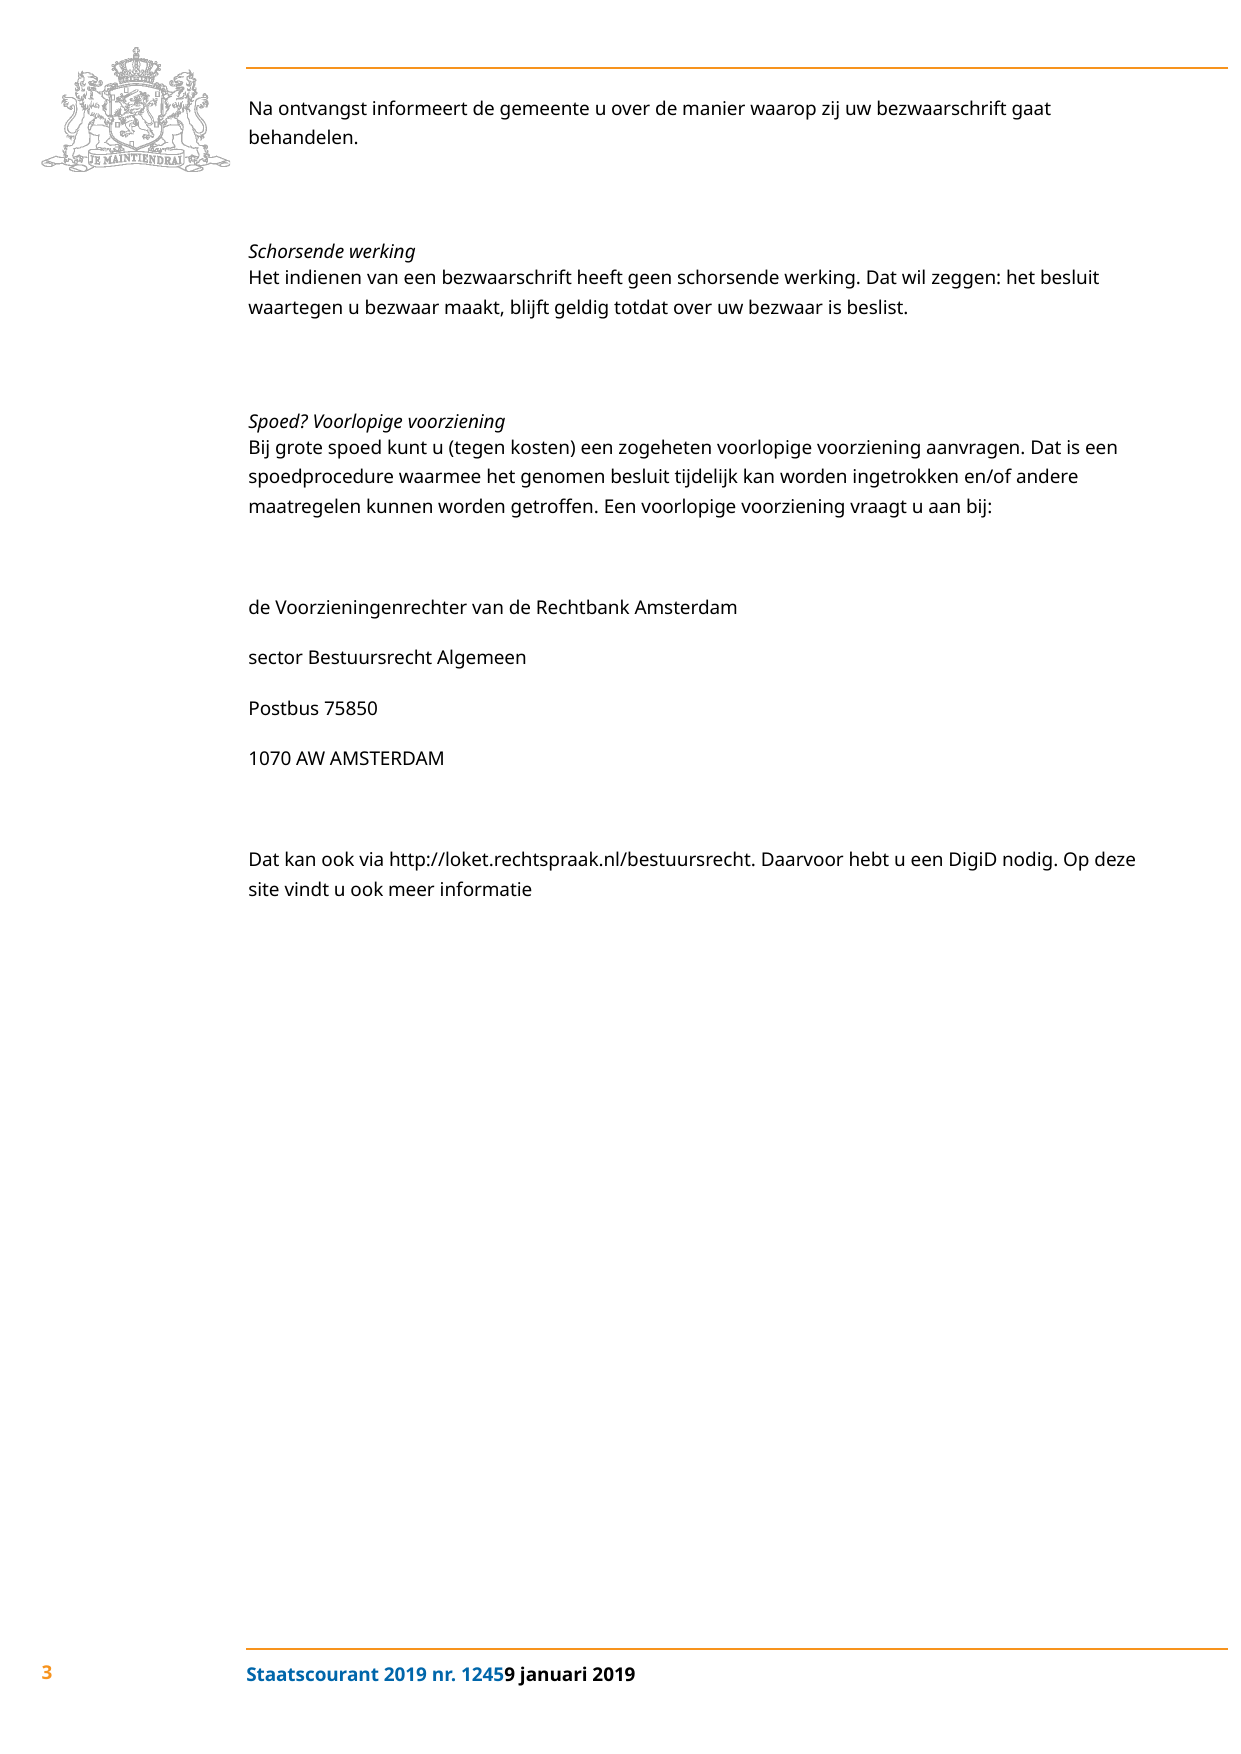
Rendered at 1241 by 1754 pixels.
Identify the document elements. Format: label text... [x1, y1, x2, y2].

text Het indienen van een bezwaarschrift heeft geen schorsende werking. Dat wil zeggen: het besluit waartegen u bezwaar maakt, blijft geldig totdat over uw bezwaar is beslist. [248, 264, 1152, 320]
picture [41, 47, 231, 172]
text de Voorzieningenrechter van de Rechtbank Amsterdam [248, 594, 1152, 620]
text Bij grote spoed kunt u (tegen kosten) een zogeheten voorlopige voorziening aanvragen. Dat is een spoedprocedure waarmee het genomen besluit tijdelijk kan worden ingetrokken en/of andere maatregelen kunnen worden getroffen. Een voorlopige voorziening vraagt u aan bij: [248, 434, 1152, 519]
text Dat kan ook via http://loket.rechtspraak.nl/bestuursrecht. Daarvoor hebt u een DigiD nodig. Op deze site vindt u ook meer informatie [248, 846, 1152, 902]
text Schorsende werking [248, 239, 1152, 264]
text 1070 AW AMSTERDAM [248, 745, 1152, 771]
text Spoed? Voorlopige voorziening [248, 408, 1152, 434]
text Postbus 75850 [248, 695, 1152, 721]
text sector Bestuursrecht Algemeen [248, 644, 1152, 670]
text Na ontvangst informeert de gemeente u over de manier waarop zij uw bezwaarschrift gaat behandelen. [248, 95, 1152, 150]
